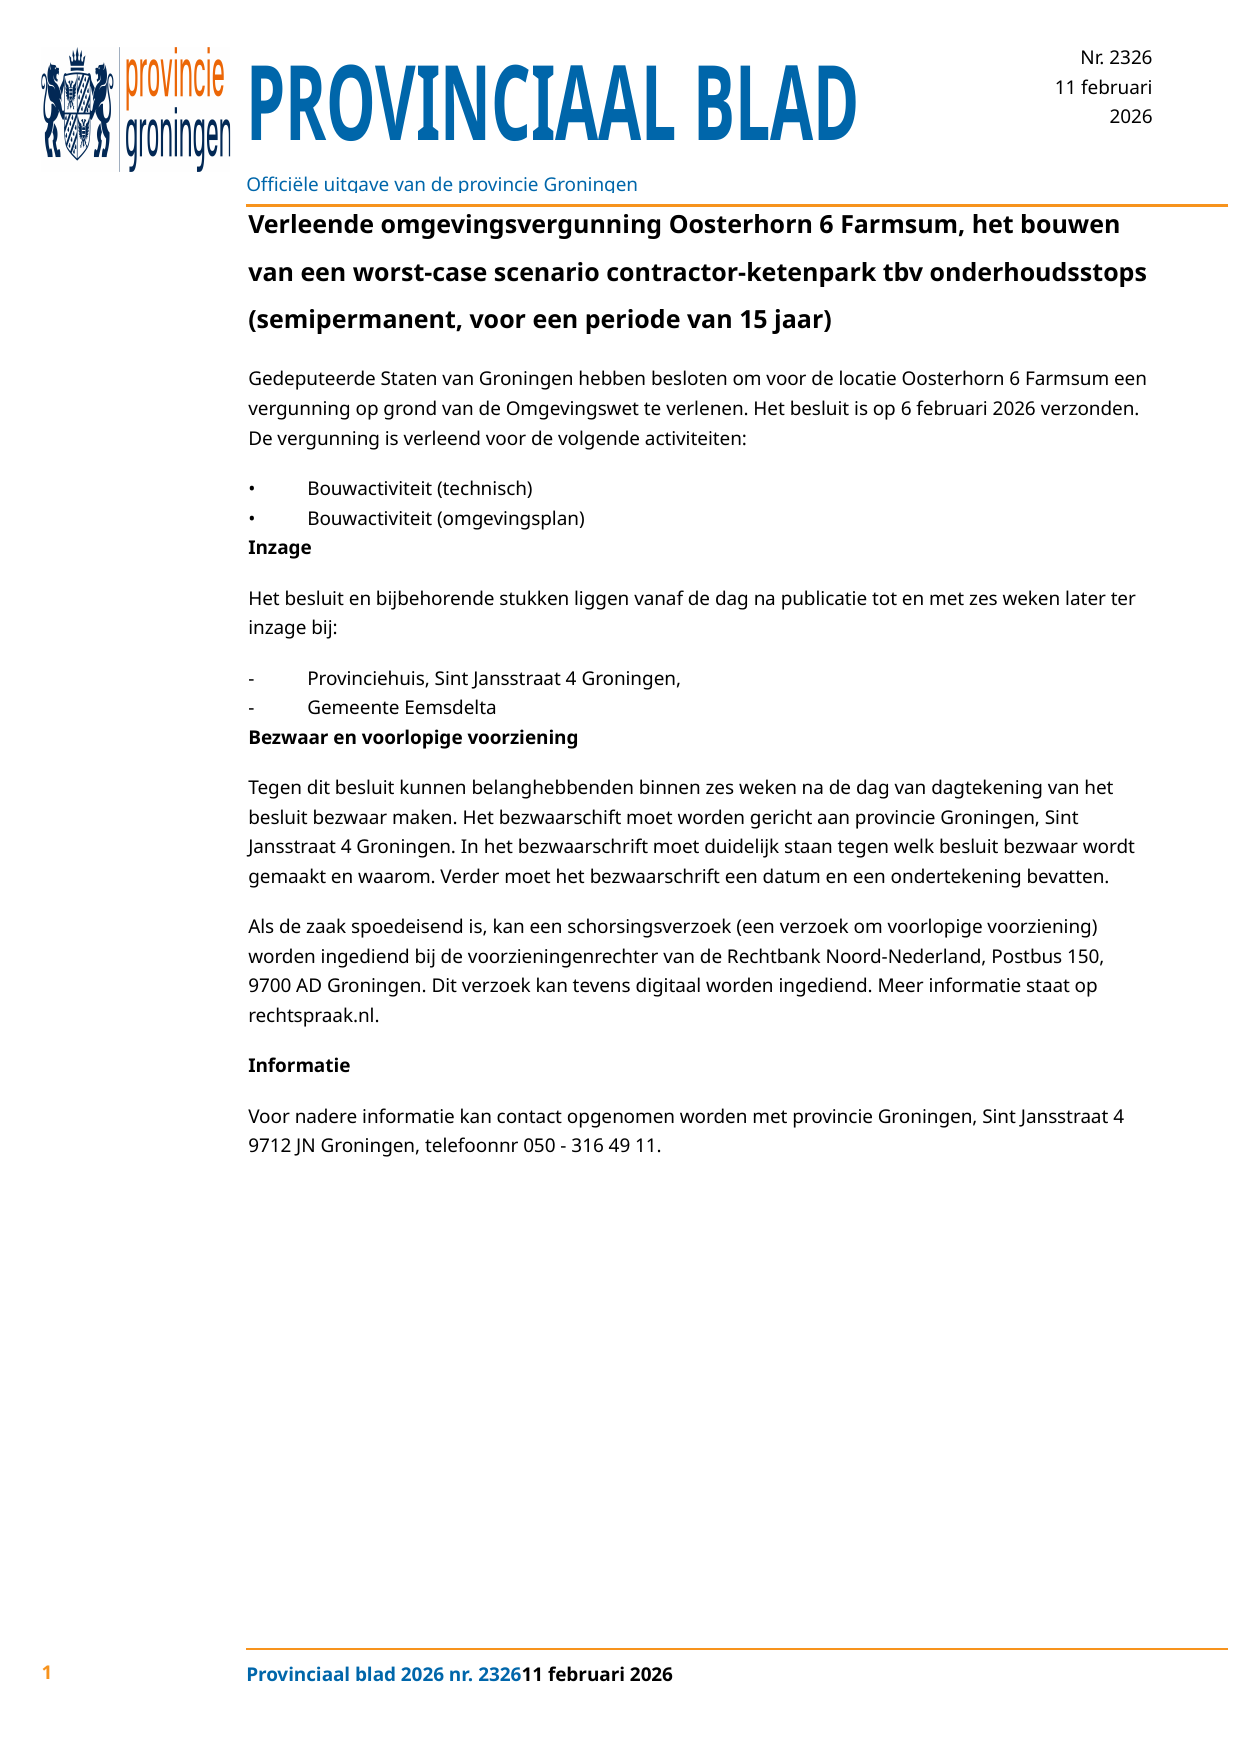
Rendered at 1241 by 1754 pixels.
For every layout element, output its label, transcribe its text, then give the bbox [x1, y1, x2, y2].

list Bouwactiviteit (technisch) [248, 475, 1152, 501]
text Verleende omgevingsvergunning Oosterhorn 6 Farmsum, het bouwen van een worst-case scenario contractor-ketenpark tbv onderhoudsstops (semipermanent, voor een periode van 15 jaar) [248, 207, 1152, 336]
text Als de zaak spoedeisend is, kan een schorsingsverzoek (een verzoek om voorlopige voorziening) worden ingediend bij de voorzieningenrechter van de Rechtbank Noord-Nederland, Postbus 150, 9700 AD Groningen. Dit verzoek kan tevens digitaal worden ingediend. Meer informatie staat op rechtspraak.nl. [248, 913, 1152, 1028]
picture [41, 47, 231, 172]
text Voor nadere informatie kan contact opgenomen worden met provincie Groningen, Sint Jansstraat 4 9712 JN Groningen, telefoonnr 050 - 316 49 11. [248, 1103, 1152, 1158]
list Provinciehuis, Sint Jansstraat 4 Groningen, [248, 665, 1152, 690]
list Gemeente Eemsdelta [248, 694, 1152, 720]
list Bouwactiviteit (omgevingsplan) [248, 505, 1152, 530]
text Inzage [248, 534, 1152, 560]
text Gedeputeerde Staten van Groningen hebben besloten om voor de locatie Oosterhorn 6 Farmsum een vergunning op grond van de Omgevingswet te verlenen. Het besluit is op 6 februari 2026 verzonden. De vergunning is verleend voor de volgende activiteiten: [248, 366, 1152, 450]
text Het besluit en bijbehorende stukken liggen vanaf de dag na publicatie tot en met zes weken later ter inzage bij: [248, 585, 1152, 640]
text Tegen dit besluit kunnen belanghebbenden binnen zes weken na de dag van dagtekening van het besluit bezwaar maken. Het bezwaarschift moet worden gericht aan provincie Groningen, Sint Jansstraat 4 Groningen. In het bezwaarschrift moet duidelijk staan tegen welk besluit bezwaar wordt gemaakt en waarom. Verder moet het bezwaarschrift een datum en een ondertekening bevatten. [248, 774, 1152, 889]
text Bezwaar en voorlopige voorziening [248, 724, 1152, 749]
text Informatie [248, 1053, 1152, 1078]
